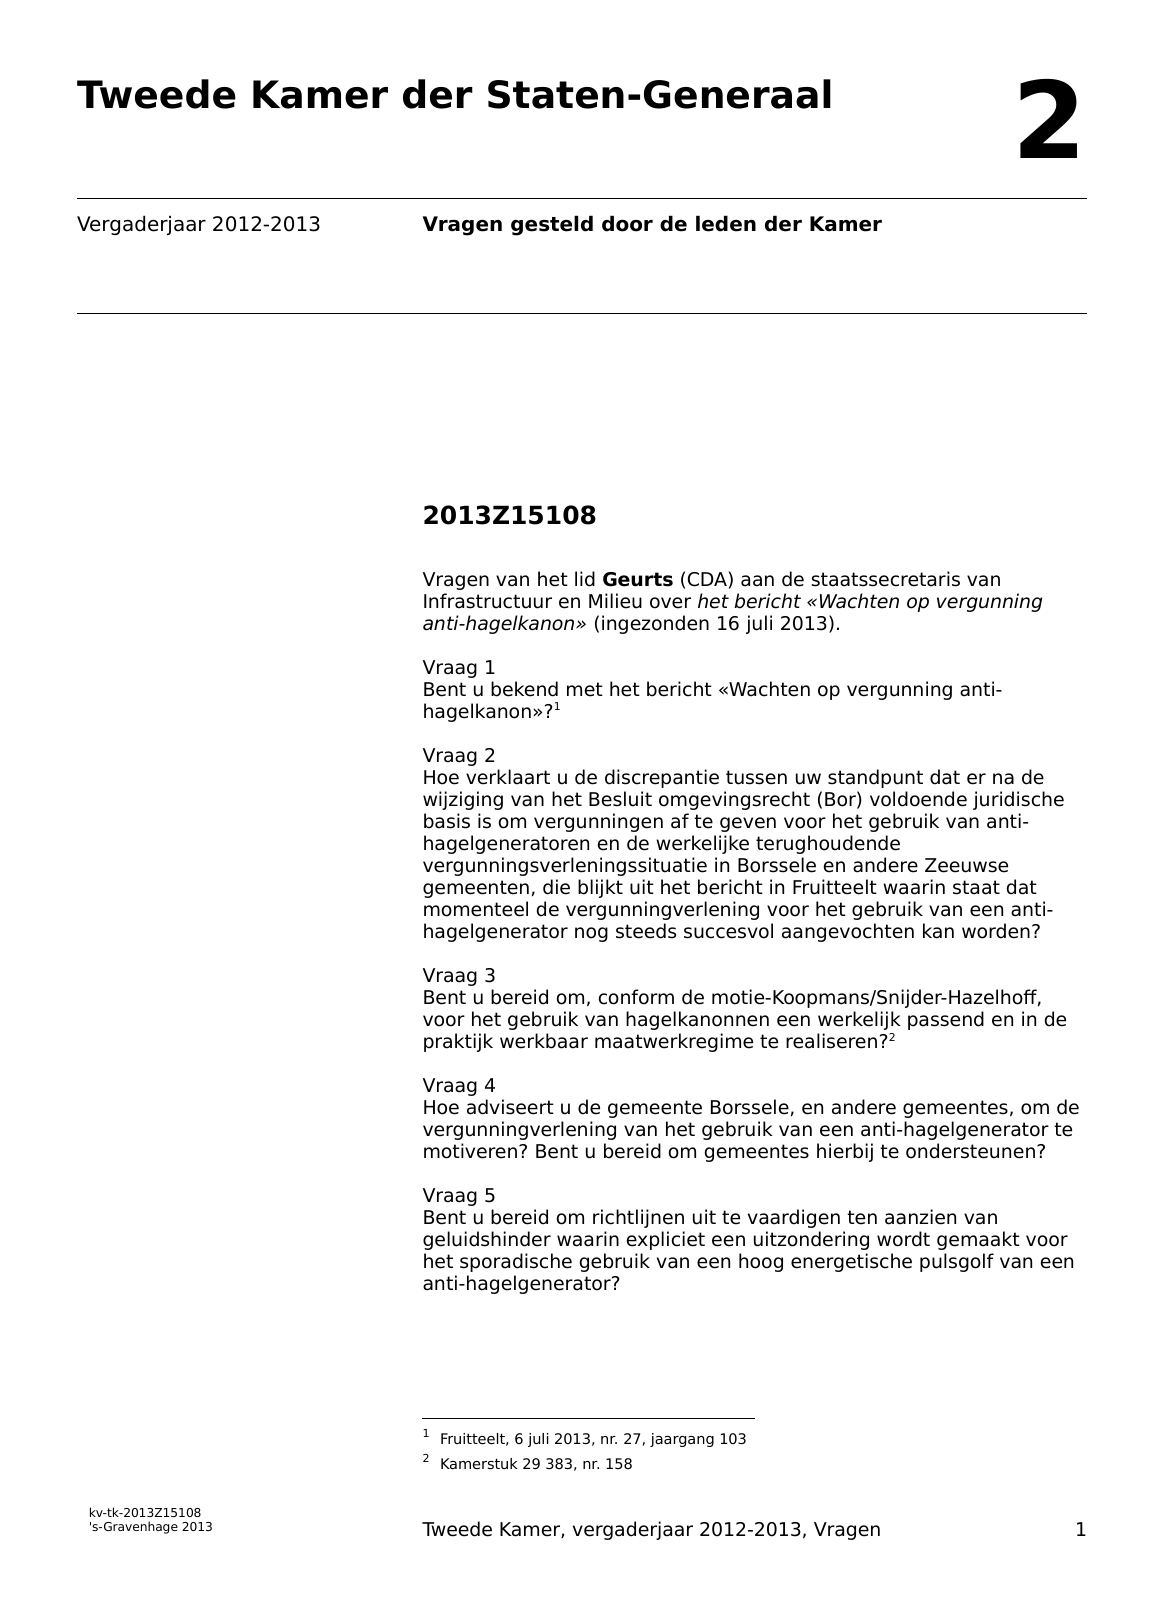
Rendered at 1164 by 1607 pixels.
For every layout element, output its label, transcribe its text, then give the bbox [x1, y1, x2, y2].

text Vraag 4 [422, 1075, 1087, 1097]
table_cell Vragen gesteld door de leden der Kamer [422, 199, 1087, 313]
text Vraag 2 [422, 745, 1087, 767]
text Vragen van het lid Geurts (CDA) aan de staatssecretaris van Infrastructuur en Milieu over het bericht «Wachten op vergunning anti-hagelkanon» (ingezonden 16 juli 2013). [422, 569, 1087, 635]
text Vraag 5 [422, 1185, 1087, 1207]
table_cell Vergaderjaar 2012-2013 [77, 199, 422, 313]
text Bent u bereid om, conform de motie-Koopmans/Snijder-Hazelhoff, voor het gebruik van hagelkanonnen een werkelijk passend en in de praktijk werkbaar maatwerkregime te realiseren? [422, 987, 1087, 1053]
text Bent u bekend met het bericht «Wachten op vergunning anti-hagelkanon»? [422, 679, 1087, 723]
table_header Tweede Kamer der Staten-Generaal [77, 59, 886, 198]
table_header 2 [886, 59, 1087, 198]
text Bent u bereid om richtlijnen uit te vaardigen ten aanzien van geluidshinder waarin expliciet een uitzondering wordt gemaakt voor het sporadische gebruik van een hoog energetische pulsgolf van een anti-hagelgenerator? [422, 1207, 1087, 1295]
text Hoe verklaart u de discrepantie tussen uw standpunt dat er na de wijziging van het Besluit omgevingsrecht (Bor) voldoende juridische basis is om vergunningen af te geven voor het gebruik van anti-hagelgeneratoren en de werkelijke terughoudende vergunningsverleningssituatie in Borssele en andere Zeeuwse gemeenten, die blijkt uit het bericht in Fruitteelt waarin staat dat momenteel de vergunningverlening voor het gebruik van een anti-hagelgenerator nog steeds succesvol aangevochten kan worden? [422, 767, 1087, 943]
text Vraag 1 [422, 657, 1087, 679]
text Kamerstuk 29 383, nr. 158 [422, 1452, 1087, 1474]
text 's-Gravenhage 2013 [88, 1520, 323, 1534]
text kv-tk-2013Z15108 [88, 1506, 323, 1520]
text Vraag 3 [422, 965, 1087, 987]
text Hoe adviseert u de gemeente Borssele, en andere gemeentes, om de vergunningverlening van het gebruik van een anti-hagelgenerator te motiveren? Bent u bereid om gemeentes hierbij te ondersteunen? [422, 1097, 1087, 1163]
text 2013Z15108 [422, 501, 1087, 531]
text Fruitteelt, 6 juli 2013, nr. 27, jaargang 103 [422, 1427, 1087, 1449]
